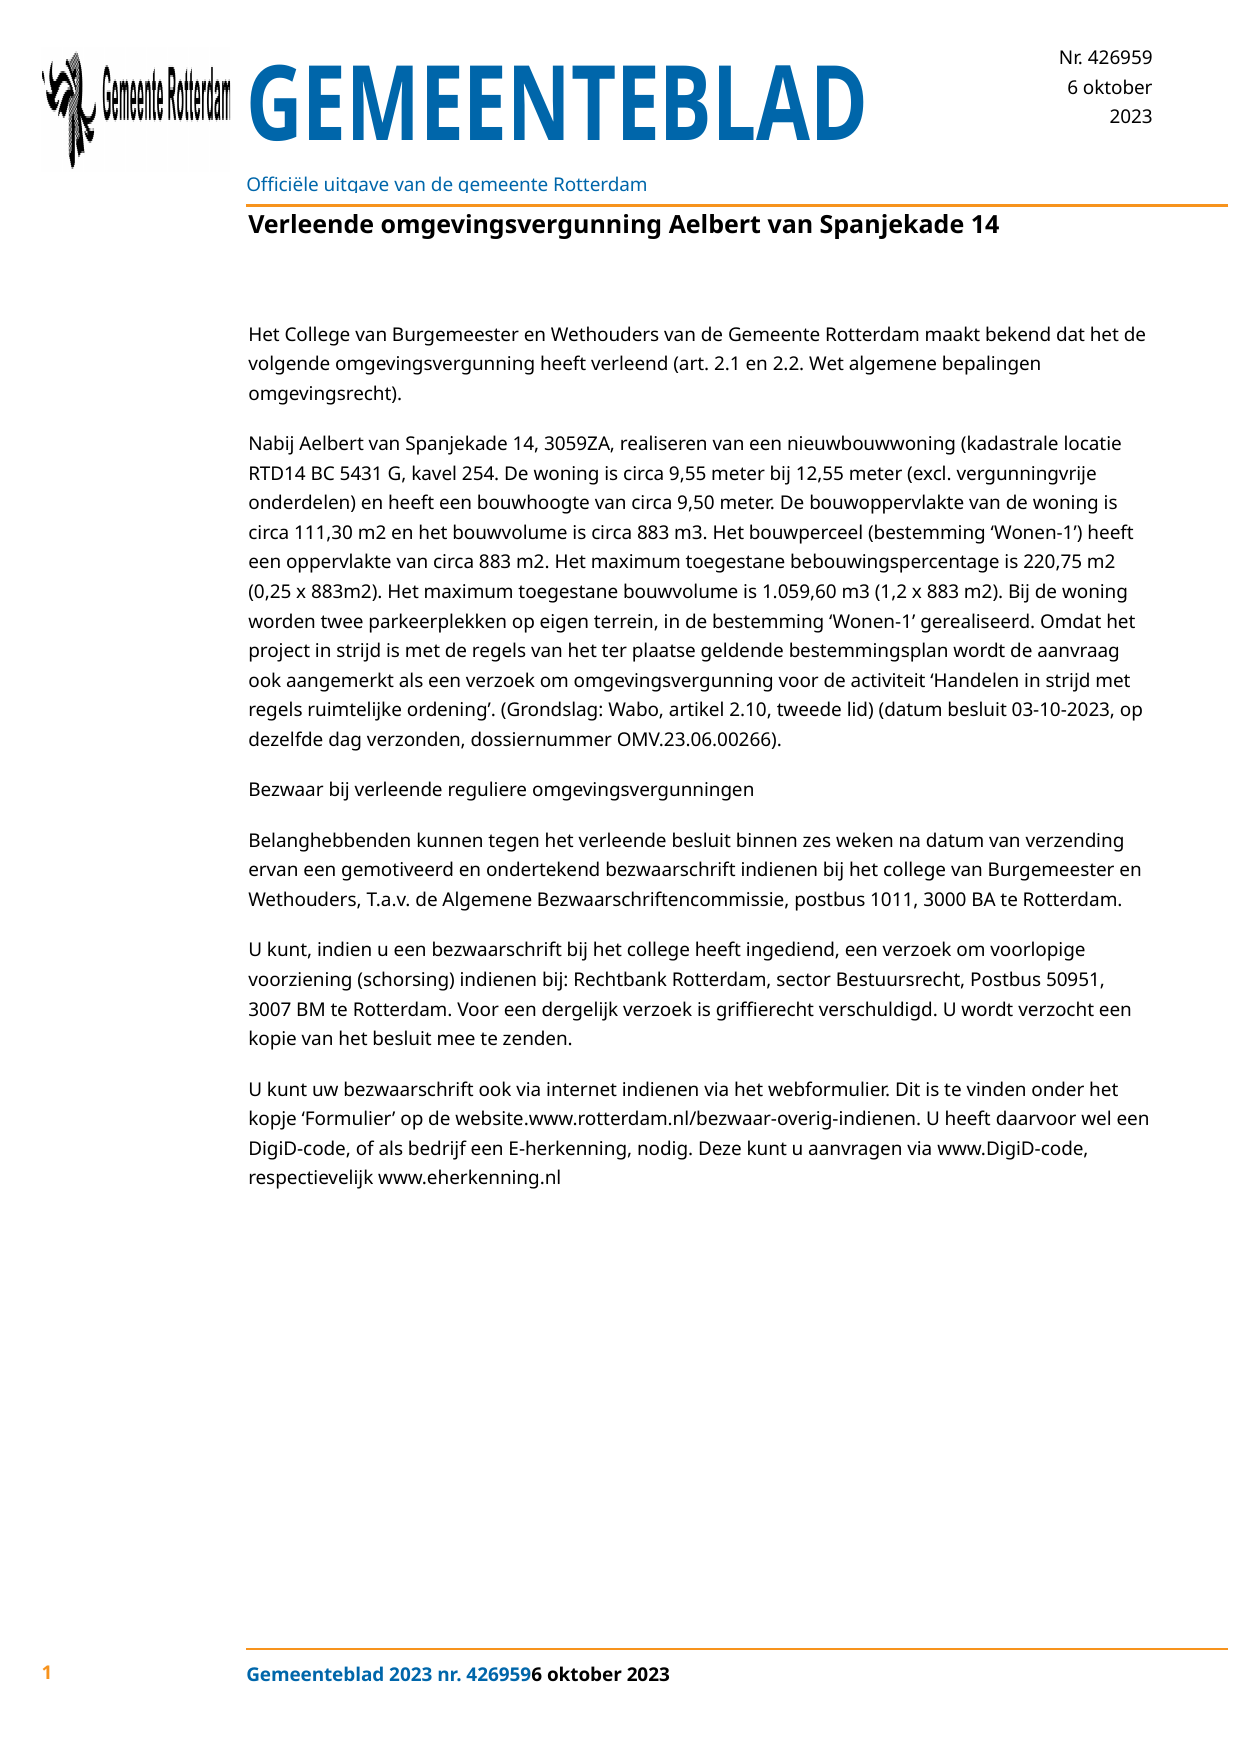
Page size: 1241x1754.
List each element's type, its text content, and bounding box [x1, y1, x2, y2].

text U kunt, indien u een bezwaarschrift bij het college heeft ingediend, een verzoek om voorlopige voorziening (schorsing) indienen bij: Rechtbank Rotterdam, sector Bestuursrecht, Postbus 50951, 3007 BM te Rotterdam. Voor een dergelijk verzoek is griffierecht verschuldigd. U wordt verzocht een kopie van het besluit mee te zenden. [248, 937, 1152, 1051]
text U kunt uw bezwaarschrift ook via internet indienen via het webformulier. Dit is te vinden onder het kopje ‘Formulier’ op de website.www.rotterdam.nl/bezwaar-overig-indienen. U heeft daarvoor wel een DigiD-code, of als bedrijf een E-herkenning, nodig. Deze kunt u aanvragen via www.DigiD-code, respectievelijk www.eherkenning.nl [248, 1076, 1152, 1190]
text Het College van Burgemeester en Wethouders van de Gemeente Rotterdam maakt bekend dat het de volgende omgevingsvergunning heeft verleend (art. 2.1 en 2.2. Wet algemene bepalingen omgevingsrecht). [248, 321, 1152, 406]
picture [41, 47, 231, 172]
text Belanghebbenden kunnen tegen het verleende besluit binnen zes weken na datum van verzending ervan een gemotiveerd en ondertekend bezwaarschrift indienen bij het college van Burgemeester en Wethouders, T.a.v. de Algemene Bezwaarschriftencommissie, postbus 1011, 3000 BA te Rotterdam. [248, 827, 1152, 912]
text Bezwaar bij verleende reguliere omgevingsvergunningen [248, 777, 1152, 802]
text Verleende omgevingsvergunning Aelbert van Spanjekade 14 [248, 207, 1152, 241]
text Nabij Aelbert van Spanjekade 14, 3059ZA, realiseren van een nieuwbouwwoning (kadastrale locatie RTD14 BC 5431 G, kavel 254. De woning is circa 9,55 meter bij 12,55 meter (excl. vergunningvrije onderdelen) en heeft een bouwhoogte van circa 9,50 meter. De bouwoppervlakte van de woning is circa 111,30 m2 en het bouwvolume is circa 883 m3. Het bouwperceel (bestemming ‘Wonen-1’) heeft een oppervlakte van circa 883 m2. Het maximum toegestane bebouwingspercentage is 220,75 m2 (0,25 x 883m2). Het maximum toegestane bouwvolume is 1.059,60 m3 (1,2 x 883 m2). Bij de woning worden twee parkeerplekken op eigen terrein, in de bestemming ‘Wonen-1’ gerealiseerd. Omdat het project in strijd is met de regels van het ter plaatse geldende bestemmingsplan wordt de aanvraag ook aangemerkt als een verzoek om omgevingsvergunning voor de activiteit ‘Handelen in strijd met regels ruimtelijke ordening’. (Grondslag: Wabo, artikel 2.10, tweede lid) (datum besluit 03-10-2023, op dezelfde dag verzonden, dossiernummer OMV.23.06.00266). [248, 430, 1152, 752]
